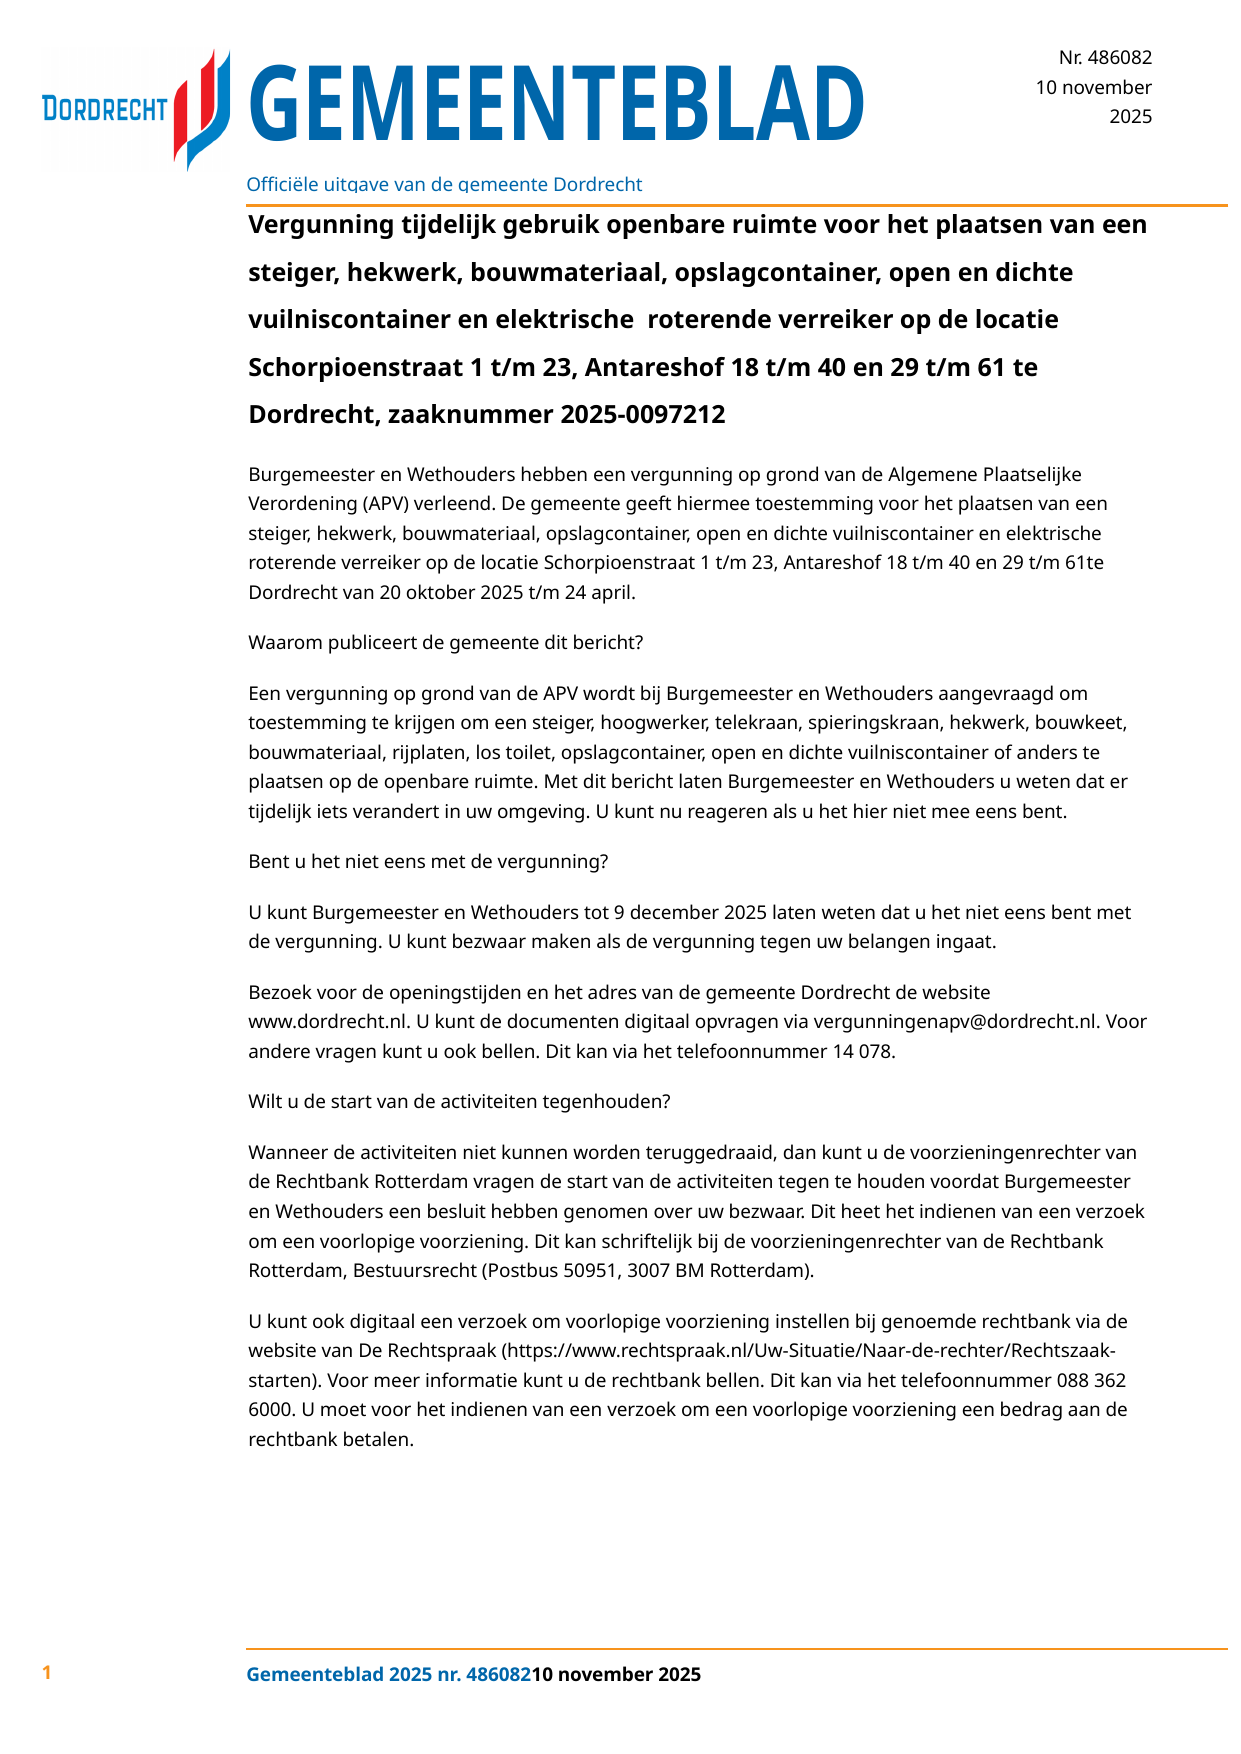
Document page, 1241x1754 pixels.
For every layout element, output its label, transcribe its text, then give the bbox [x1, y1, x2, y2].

text U kunt Burgemeester en Wethouders tot 9 december 2025 laten weten dat u het niet eens bent met de vergunning. U kunt bezwaar maken als de vergunning tegen uw belangen ingaat. [248, 899, 1152, 954]
text Een vergunning op grond van de APV wordt bij Burgemeester en Wethouders aangevraagd om toestemming te krijgen om een steiger, hoogwerker, telekraan, spieringskraan, hekwerk, bouwkeet, bouwmateriaal, rijplaten, los toilet, opslagcontainer, open en dichte vuilniscontainer of anders te plaatsen op de openbare ruimte. Met dit bericht laten Burgemeester en Wethouders u weten dat er tijdelijk iets verandert in uw omgeving. U kunt nu reageren als u het hier niet mee eens bent. [248, 680, 1152, 824]
text Vergunning tijdelijk gebruik openbare ruimte voor het plaatsen van een steiger, hekwerk, bouwmateriaal, opslagcontainer, open en dichte vuilniscontainer en elektrische roterende verreiker op de locatie Schorpioenstraat 1 t/m 23, Antareshof 18 t/m 40 en 29 t/m 61 te Dordrecht, zaaknummer 2025-0097212 [248, 207, 1152, 431]
text Bent u het niet eens met de vergunning? [248, 849, 1152, 874]
text Wilt u de start van de activiteiten tegenhouden? [248, 1089, 1152, 1114]
text Waarom publiceert de gemeente dit bericht? [248, 629, 1152, 655]
text Burgemeester en Wethouders hebben een vergunning op grond van de Algemene Plaatselijke Verordening (APV) verleend. De gemeente geeft hiermee toestemming voor het plaatsen van een steiger, hekwerk, bouwmateriaal, opslagcontainer, open en dichte vuilniscontainer en elektrische roterende verreiker op de locatie Schorpioenstraat 1 t/m 23, Antareshof 18 t/m 40 en 29 t/m 61te Dordrecht van 20 oktober 2025 t/m 24 april. [248, 461, 1152, 605]
text Wanneer de activiteiten niet kunnen worden teruggedraaid, dan kunt u de voorzieningenrechter van de Rechtbank Rotterdam vragen de start van de activiteiten tegen te houden voordat Burgemeester en Wethouders een besluit hebben genomen over uw bezwaar. Dit heet het indienen van een verzoek om een voorlopige voorziening. Dit kan schriftelijk bij de voorzieningenrechter van de Rechtbank Rotterdam, Bestuursrecht (Postbus 50951, 3007 BM Rotterdam). [248, 1139, 1152, 1283]
picture [41, 47, 231, 172]
text U kunt ook digitaal een verzoek om voorlopige voorziening instellen bij genoemde rechtbank via de website van De Rechtspraak (https://www.rechtspraak.nl/Uw-Situatie/Naar-de-rechter/Rechtszaak-starten). Voor meer informatie kunt u de rechtbank bellen. Dit kan via het telefoonnummer 088 362 6000. U moet voor het indienen van een verzoek om een voorlopige voorziening een bedrag aan de rechtbank betalen. [248, 1308, 1152, 1452]
text Bezoek voor de openingstijden en het adres van de gemeente Dordrecht de website www.dordrecht.nl. U kunt de documenten digitaal opvragen via vergunningenapv@dordrecht.nl. Voor andere vragen kunt u ook bellen. Dit kan via het telefoonnummer 14 078. [248, 979, 1152, 1064]
